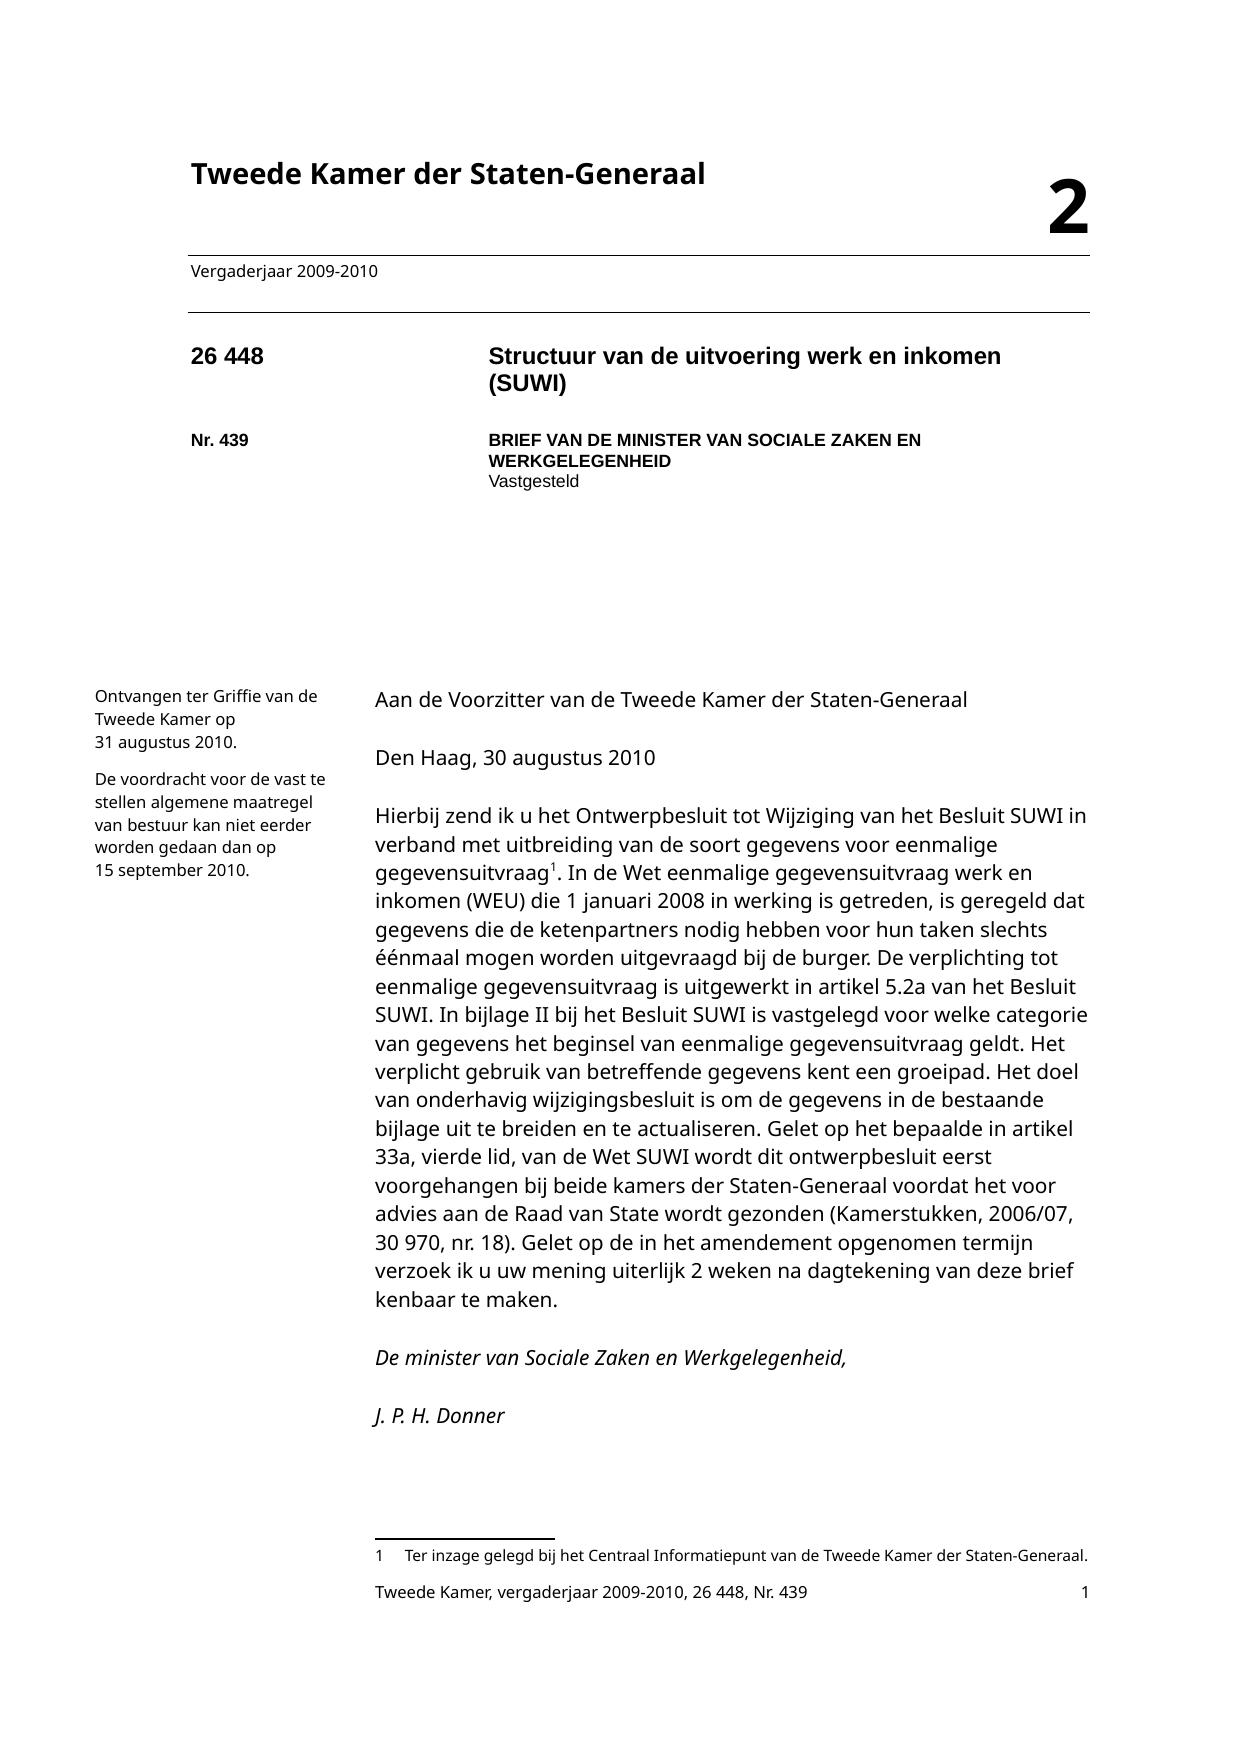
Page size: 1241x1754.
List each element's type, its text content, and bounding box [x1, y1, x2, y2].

text [94, 753, 328, 768]
text Ontvangen ter Griffie van de Tweede Kamer op 31 augustus 2010. [94, 685, 328, 753]
text Aan de Voorzitter van de Tweede Kamer der Staten-Generaal [375, 685, 1090, 713]
table_cell Vergaderjaar 2009-2010 [188, 256, 485, 312]
text Den Haag, 30 augustus 2010 [375, 743, 1090, 771]
table_cell Structuur van de uitvoering werk en inkomen (SUWI) [485, 339, 1090, 427]
table_cell Nr. 439 [188, 427, 485, 566]
table_header Tweede Kamer der Staten-Generaal [188, 150, 909, 255]
text Ter inzage gelegd bij het Centraal Informatiepunt van de Tweede Kamer der Staten-Generaal. [375, 1509, 1090, 1566]
text Hierbij zend ik u het Ontwerpbesluit tot Wijziging van het Besluit SUWI in verband met uitbreiding van de soort gegevens voor eenmalige gegevensuitvraag. In de Wet eenmalige gegevensuitvraag werk en inkomen (WEU) die 1 januari 2008 in werking is getreden, is geregeld dat gegevens die de ketenpartners nodig hebben voor hun taken slechts éénmaal mogen worden uitgevraagd bij de burger. De verplichting tot eenmalige gegevensuitvraag is uitgewerkt in artikel 5.2a van het Besluit SUWI. In bijlage II bij het Besluit SUWI is vastgelegd voor welke categorie van gegevens het beginsel van eenmalige gegevensuitvraag geldt. Het verplicht gebruik van betreffende gegevens kent een groeipad. Het doel van onderhavig wijzigingsbesluit is om de gegevens in de bestaande bijlage uit te breiden en te actualiseren. Gelet op het bepaalde in artikel 33a, vierde lid, van de Wet SUWI wordt dit ontwerpbesluit eerst voorgehangen bij beide kamers der Staten-Generaal voordat het voor advies aan de Raad van State wordt gezonden (Kamerstukken, 2006/07, 30 970, nr. 18). Gelet op de in het amendement opgenomen termijn verzoek ik u uw mening uiterlijk 2 weken na dagtekening van deze brief kenbaar te maken. [375, 801, 1090, 1313]
table_cell [485, 256, 1090, 312]
text J. P. H. Donner [375, 1402, 1090, 1430]
text De voordracht voor de vast te stellen algemene maatregel van bestuur kan niet eerder worden gedaan dan op 15 september 2010. [94, 768, 328, 882]
table_header 2 [910, 150, 1090, 255]
text De minister van Sociale Zaken en Werkgelegenheid, [375, 1343, 1090, 1372]
table_cell [188, 313, 485, 339]
table_cell 26 448 [188, 339, 485, 427]
table_cell [485, 313, 1090, 339]
table_cell BRIEF VAN DE MINISTER VAN SOCIALE ZAKEN EN WERKGELEGENHEID Vastgesteld [485, 427, 1090, 566]
